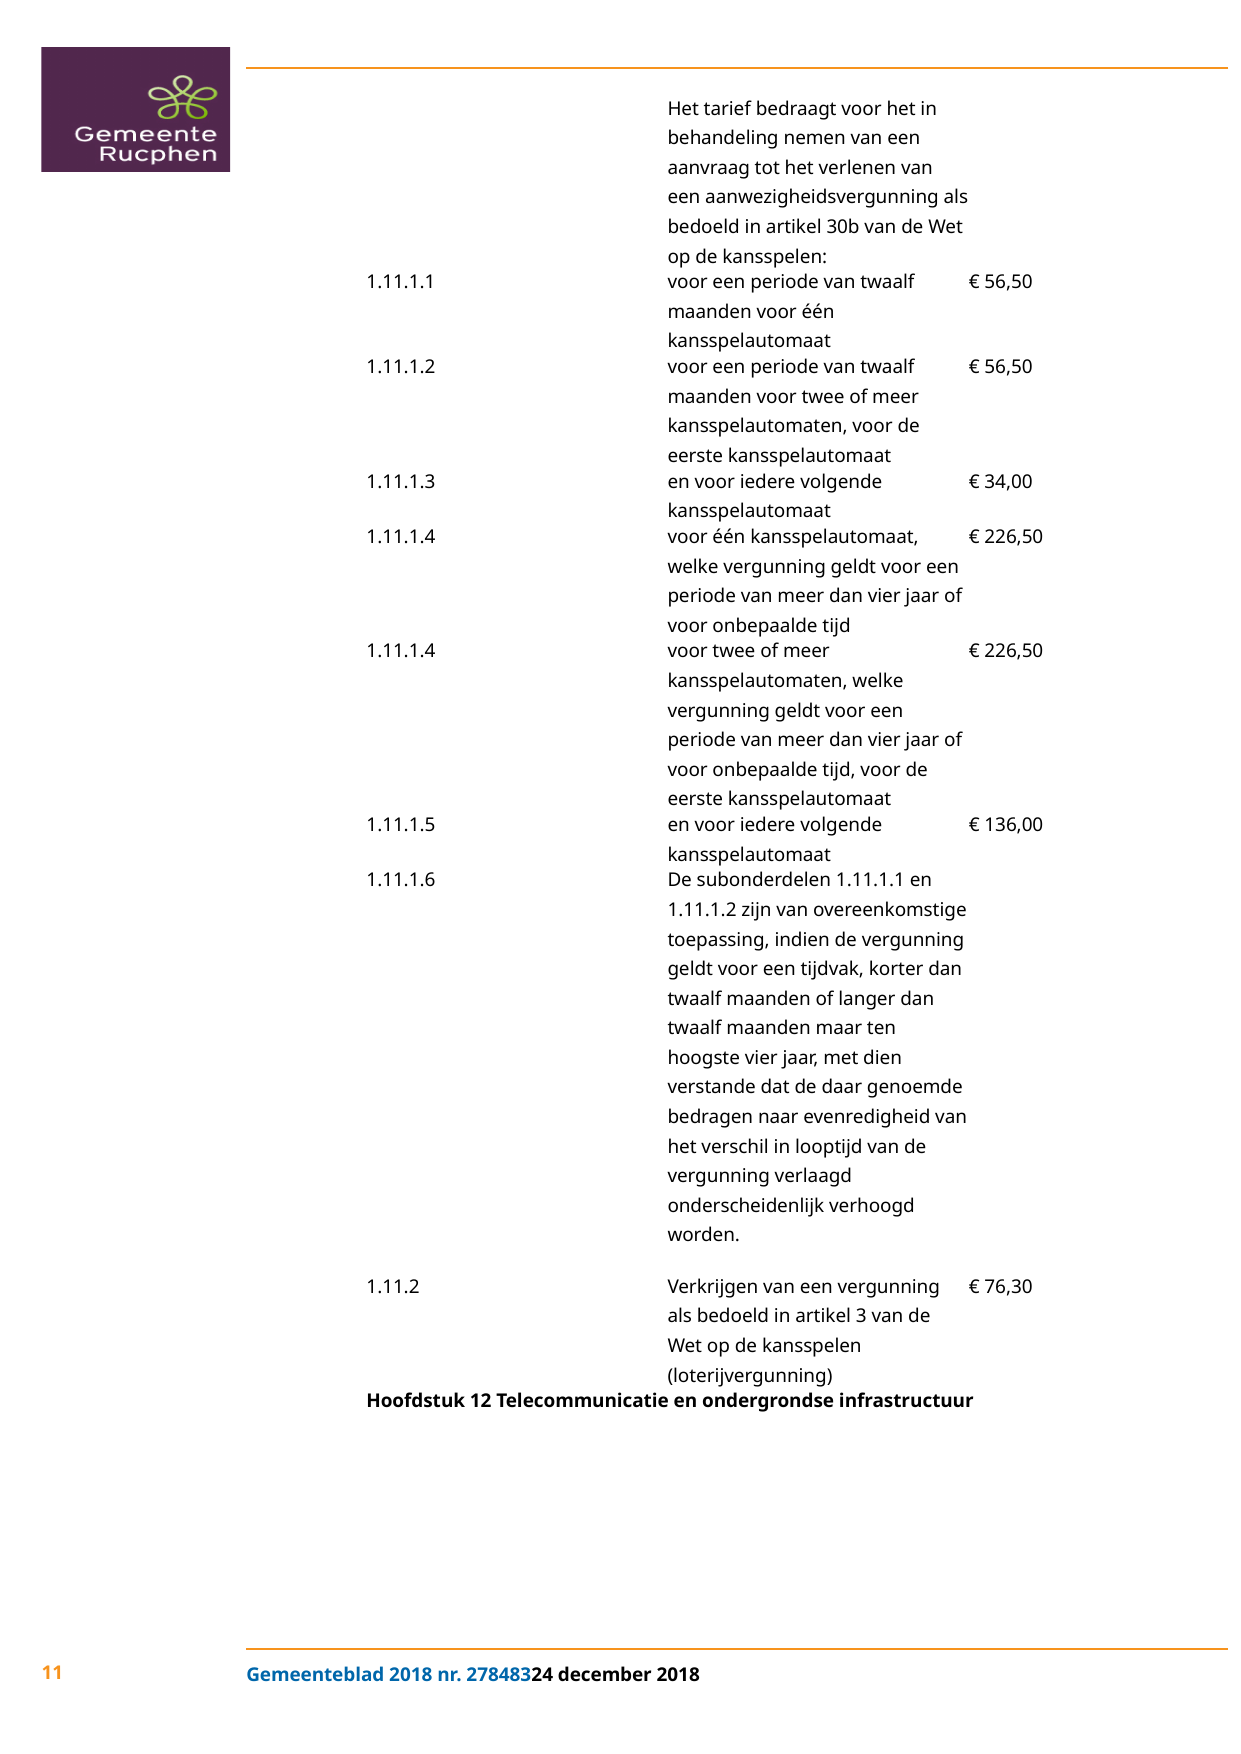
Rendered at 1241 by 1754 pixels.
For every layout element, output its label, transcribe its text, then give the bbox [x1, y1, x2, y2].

table_cell 1.11.1.4 [366, 638, 667, 811]
table_cell 1.11.1.2 [366, 354, 667, 468]
table_cell 1.11.2 [366, 1273, 667, 1388]
table_header Het tarief bedraagt voor het in behandeling nemen van een aanvraag tot het verlenen van een aanwezigheidsvergunning als bedoeld in artikel 30b van de Wet op de kansspelen: [667, 95, 968, 268]
table_cell € 56,50 [969, 354, 1240, 468]
table_cell € 226,50 [969, 638, 1240, 811]
table_cell € 226,50 [969, 523, 1240, 638]
table_cell Verkrijgen van een vergunning als bedoeld in artikel 3 van de Wet op de kansspelen (loterijvergunning) [667, 1273, 968, 1388]
table_cell € 34,00 [969, 468, 1240, 523]
table_cell voor één kansspelautomaat, welke vergunning geldt voor een periode van meer dan vier jaar of voor onbepaalde tijd [667, 523, 968, 638]
table_cell voor een periode van twaalf maanden voor twee of meer kansspelautomaten, voor de eerste kansspelautomaat [667, 354, 968, 468]
table_cell € 76,30 [969, 1273, 1240, 1388]
table_cell voor twee of meer kansspelautomaten, welke vergunning geldt voor een periode van meer dan vier jaar of voor onbepaalde tijd, voor de eerste kansspelautomaat [667, 638, 968, 811]
table_cell [366, 1248, 667, 1273]
table_header [366, 95, 667, 268]
table_cell 1.11.1.6 [366, 867, 667, 1247]
list Hoofdstuk 12 Telecommunicatie en ondergrondse infrastructuur [307, 1388, 1152, 1413]
table_cell € 56,50 [969, 269, 1240, 353]
table_cell en voor iedere volgende kansspelautomaat [667, 468, 968, 523]
table_cell en voor iedere volgende kansspelautomaat [667, 811, 968, 867]
table_cell [969, 867, 1240, 1247]
table_cell € 136,00 [969, 811, 1240, 867]
table_cell 1.11.1.1 [366, 269, 667, 353]
table_cell 1.11.1.4 [366, 523, 667, 638]
picture [41, 47, 231, 172]
table_cell 1.11.1.3 [366, 468, 667, 523]
table_header [969, 95, 1240, 268]
table_cell De subonderdelen 1.11.1.1 en 1.11.1.2 zijn van overeenkomstige toepassing, indien de vergunning geldt voor een tijdvak, korter dan twaalf maanden of langer dan twaalf maanden maar ten hoogste vier jaar, met dien verstande dat de daar genoemde bedragen naar evenredigheid van het verschil in looptijd van de vergunning verlaagd onderscheidenlijk verhoogd worden. [667, 867, 968, 1247]
table_cell [667, 1248, 968, 1273]
table_cell 1.11.1.5 [366, 811, 667, 867]
table_cell voor een periode van twaalf maanden voor één kansspelautomaat [667, 269, 968, 353]
